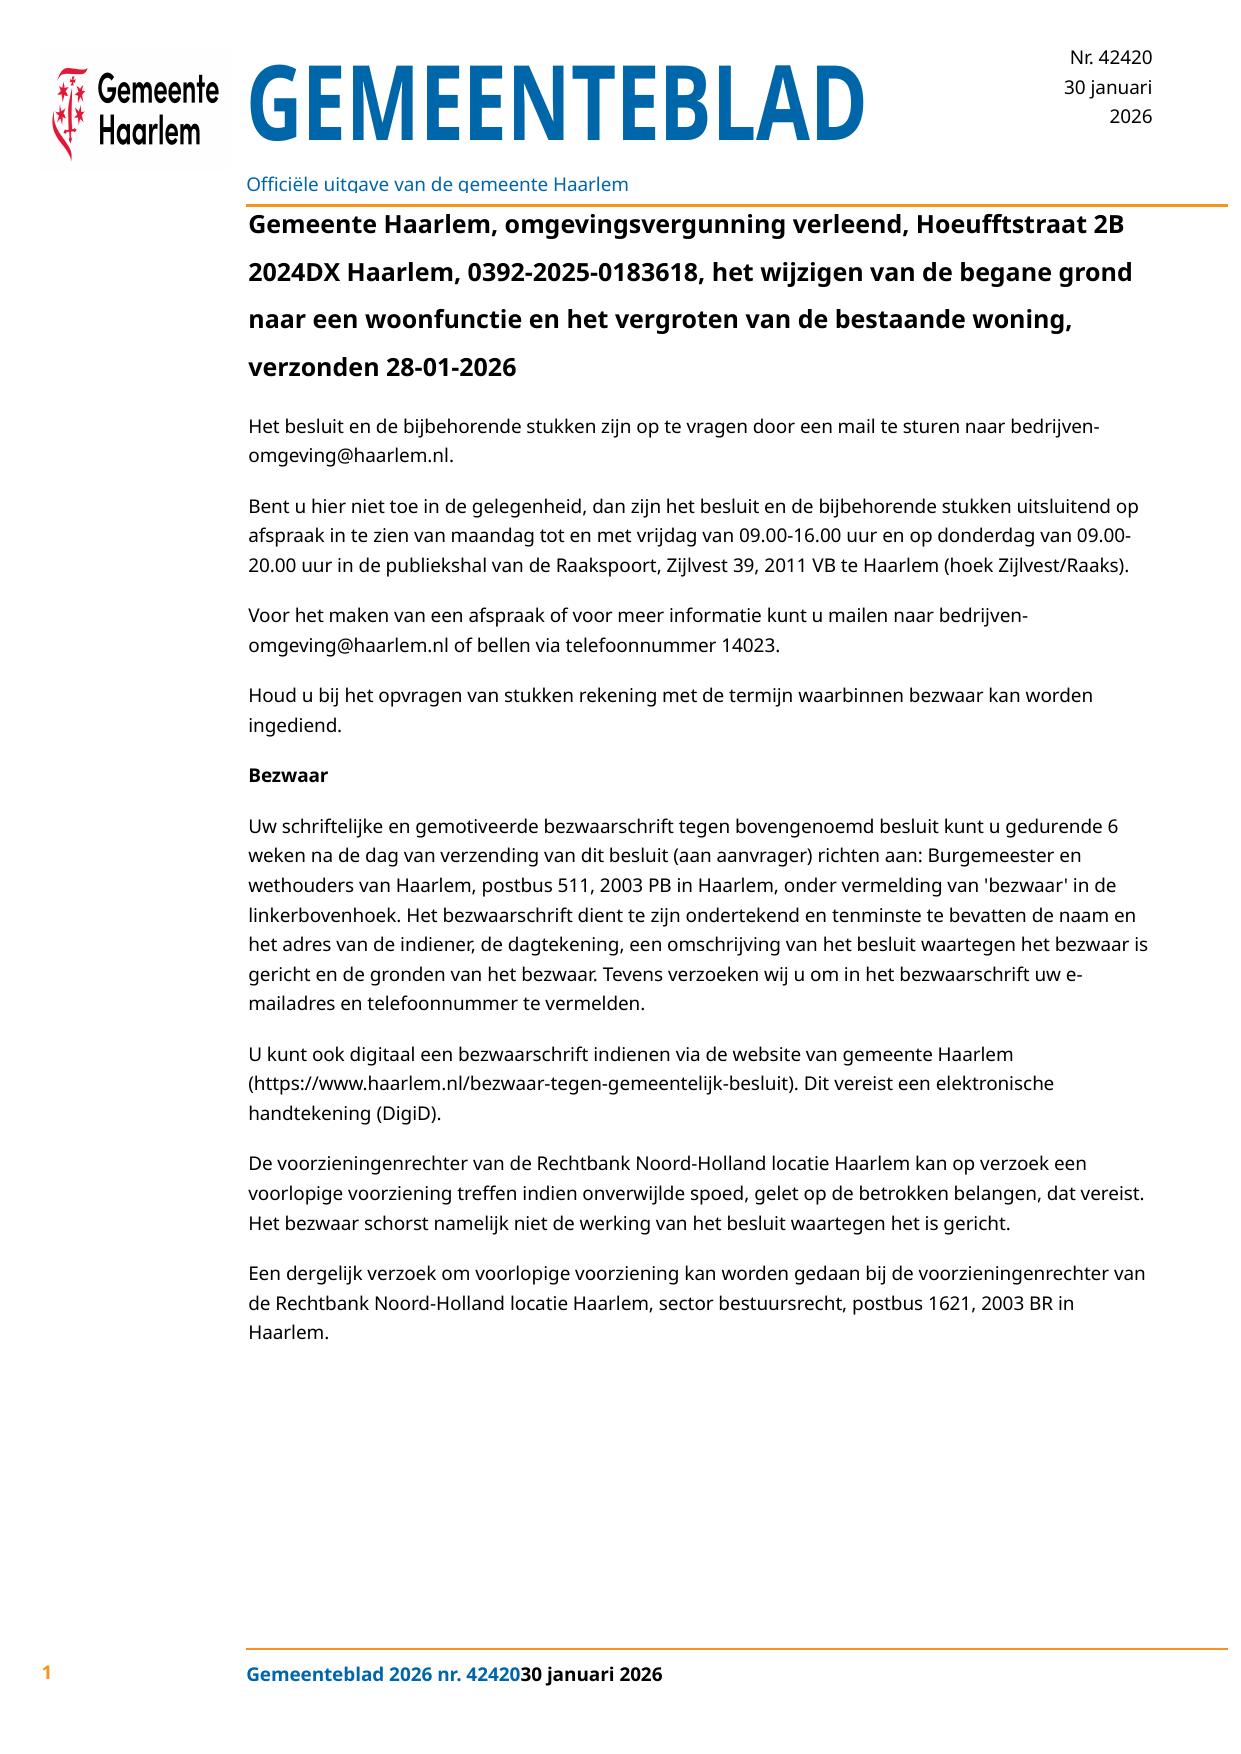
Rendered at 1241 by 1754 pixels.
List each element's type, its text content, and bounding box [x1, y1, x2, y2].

text Gemeente Haarlem, omgevingsvergunning verleend, Hoeufftstraat 2B 2024DX Haarlem, 0392-2025-0183618, het wijzigen van de begane grond naar een woonfunctie en het vergroten van de bestaande woning, verzonden 28-01-2026 [248, 207, 1152, 384]
text Voor het maken van een afspraak of voor meer informatie kunt u mailen naar bedrijven-omgeving@haarlem.nl of bellen via telefoonnummer 14023. [248, 603, 1152, 658]
picture [41, 47, 231, 172]
text U kunt ook digitaal een bezwaarschrift indienen via de website van gemeente Haarlem (https://www.haarlem.nl/bezwaar-tegen-gemeentelijk-besluit). Dit vereist een elektronische handtekening (DigiD). [248, 1041, 1152, 1126]
text De voorzieningenrechter van de Rechtbank Noord-Holland locatie Haarlem kan op verzoek een voorlopige voorziening treffen indien onverwijlde spoed, gelet op de betrokken belangen, dat vereist. Het bezwaar schorst namelijk niet de werking van het besluit waartegen het is gericht. [248, 1151, 1152, 1236]
text Het besluit en de bijbehorende stukken zijn op te vragen door een mail te sturen naar bedrijven-omgeving@haarlem.nl. [248, 413, 1152, 468]
text Bezwaar [248, 763, 1152, 788]
text Een dergelijk verzoek om voorlopige voorziening kan worden gedaan bij de voorzieningenrechter van de Rechtbank Noord-Holland locatie Haarlem, sector bestuursrecht, postbus 1621, 2003 BR in Haarlem. [248, 1260, 1152, 1345]
text Bent u hier niet toe in de gelegenheid, dan zijn het besluit en de bijbehorende stukken uitsluitend op afspraak in te zien van maandag tot en met vrijdag van 09.00-16.00 uur en op donderdag van 09.00-20.00 uur in de publiekshal van de Raakspoort, Zijlvest 39, 2011 VB te Haarlem (hoek Zijlvest/Raaks). [248, 493, 1152, 578]
text Houd u bij het opvragen van stukken rekening met de termijn waarbinnen bezwaar kan worden ingediend. [248, 683, 1152, 738]
text Uw schriftelijke en gemotiveerde bezwaarschrift tegen bovengenoemd besluit kunt u gedurende 6 weken na de dag van verzending van dit besluit (aan aanvrager) richten aan: Burgemeester en wethouders van Haarlem, postbus 511, 2003 PB in Haarlem, onder vermelding van 'bezwaar' in de linkerbovenhoek. Het bezwaarschrift dient te zijn ondertekend en tenminste te bevatten de naam en het adres van de indiener, de dagtekening, een omschrijving van het besluit waartegen het bezwaar is gericht en de gronden van het bezwaar. Tevens verzoeken wij u om in het bezwaarschrift uw e-mailadres en telefoonnummer te vermelden. [248, 813, 1152, 1016]
